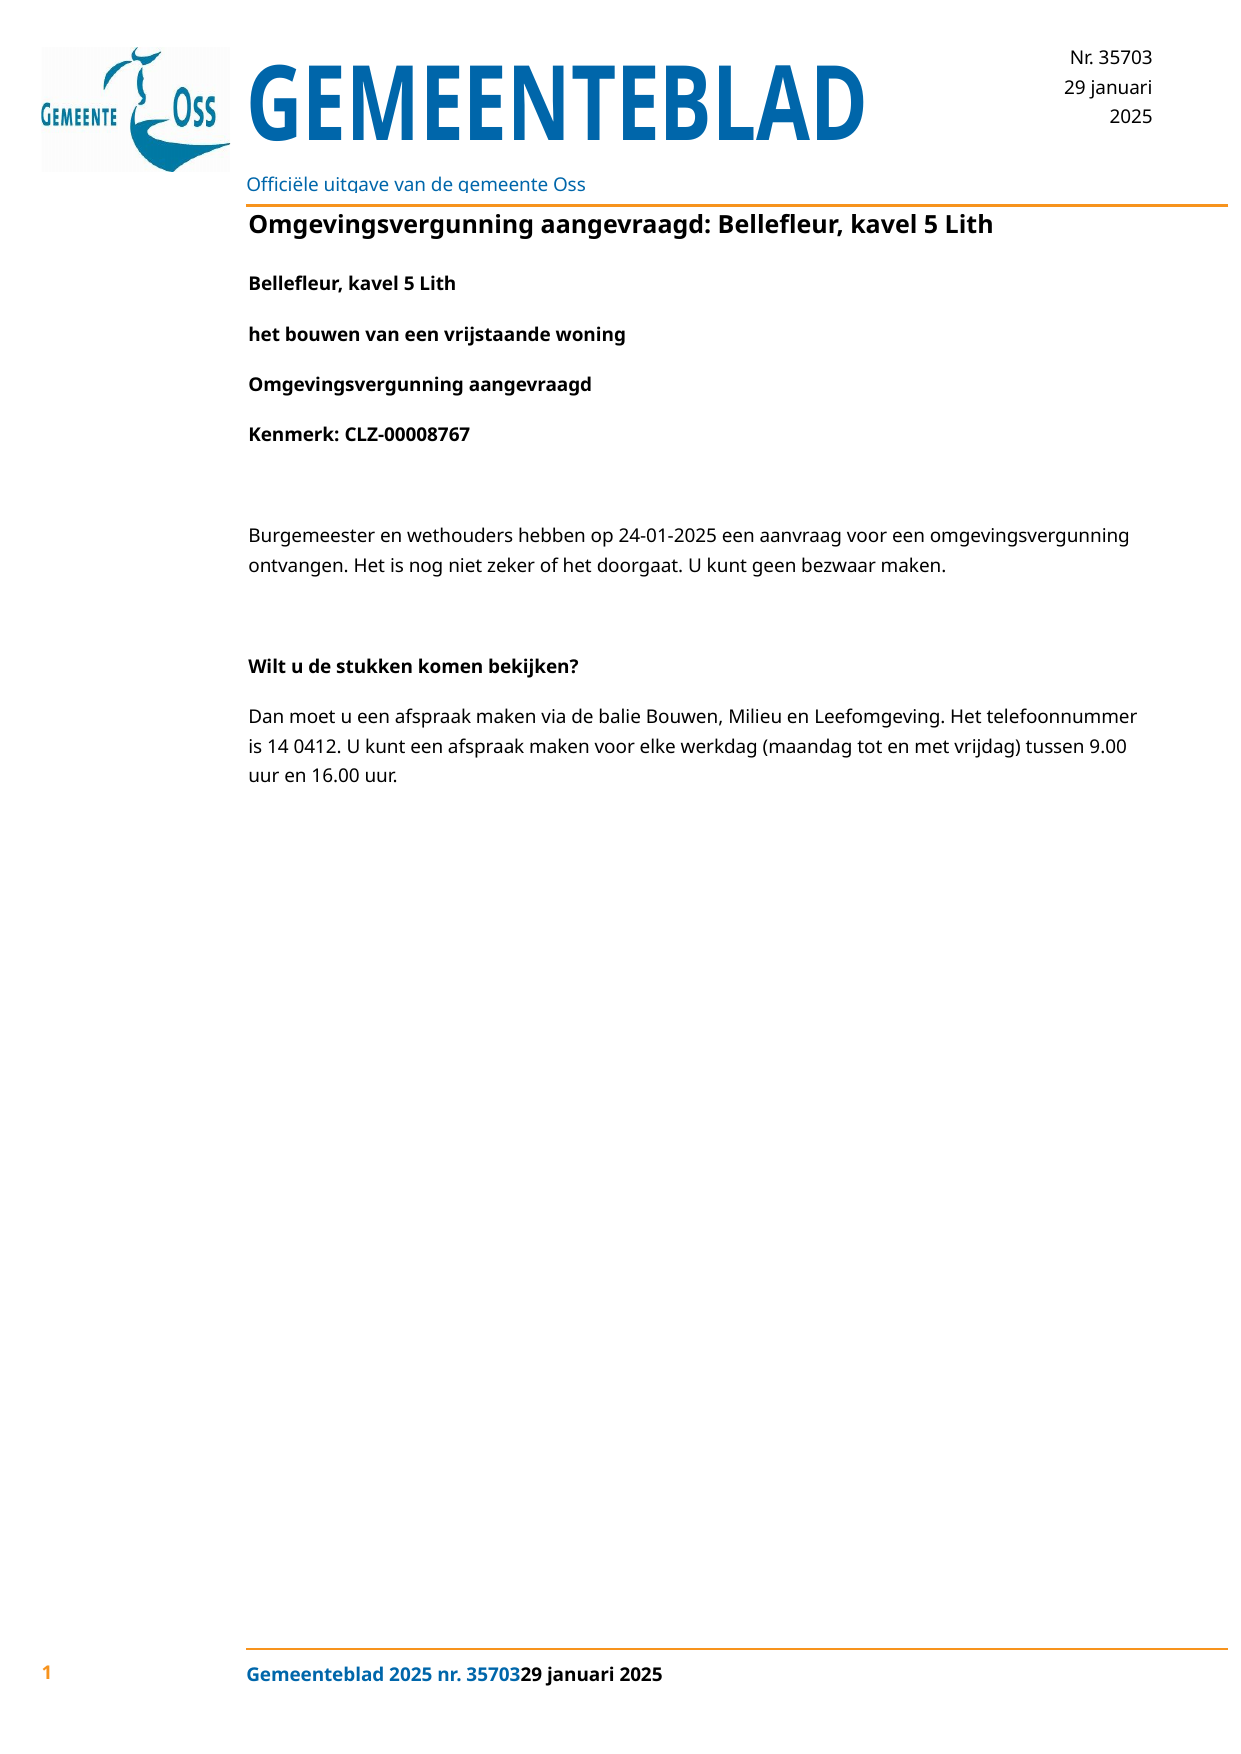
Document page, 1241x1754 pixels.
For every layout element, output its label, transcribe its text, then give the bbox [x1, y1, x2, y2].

text Bellefleur, kavel 5 Lith [248, 270, 1152, 296]
text Omgevingsvergunning aangevraagd [248, 371, 1152, 397]
picture [41, 47, 231, 172]
text Omgevingsvergunning aangevraagd: Bellefleur, kavel 5 Lith [248, 207, 1152, 241]
text Dan moet u een afspraak maken via de balie Bouwen, Milieu en Leefomgeving. Het telefoonnummer is 14 0412. U kunt een afspraak maken voor elke werkdag (maandag tot en met vrijdag) tussen 9.00 uur en 16.00 uur. [248, 703, 1152, 788]
text Kenmerk: CLZ-00008767 [248, 422, 1152, 447]
text Burgemeester en wethouders hebben op 24-01-2025 een aanvraag voor een omgevingsvergunning ontvangen. Het is nog niet zeker of het doorgaat. U kunt geen bezwaar maken. [248, 522, 1152, 578]
text het bouwen van een vrijstaande woning [248, 321, 1152, 346]
text Wilt u de stukken komen bekijken? [248, 653, 1152, 678]
